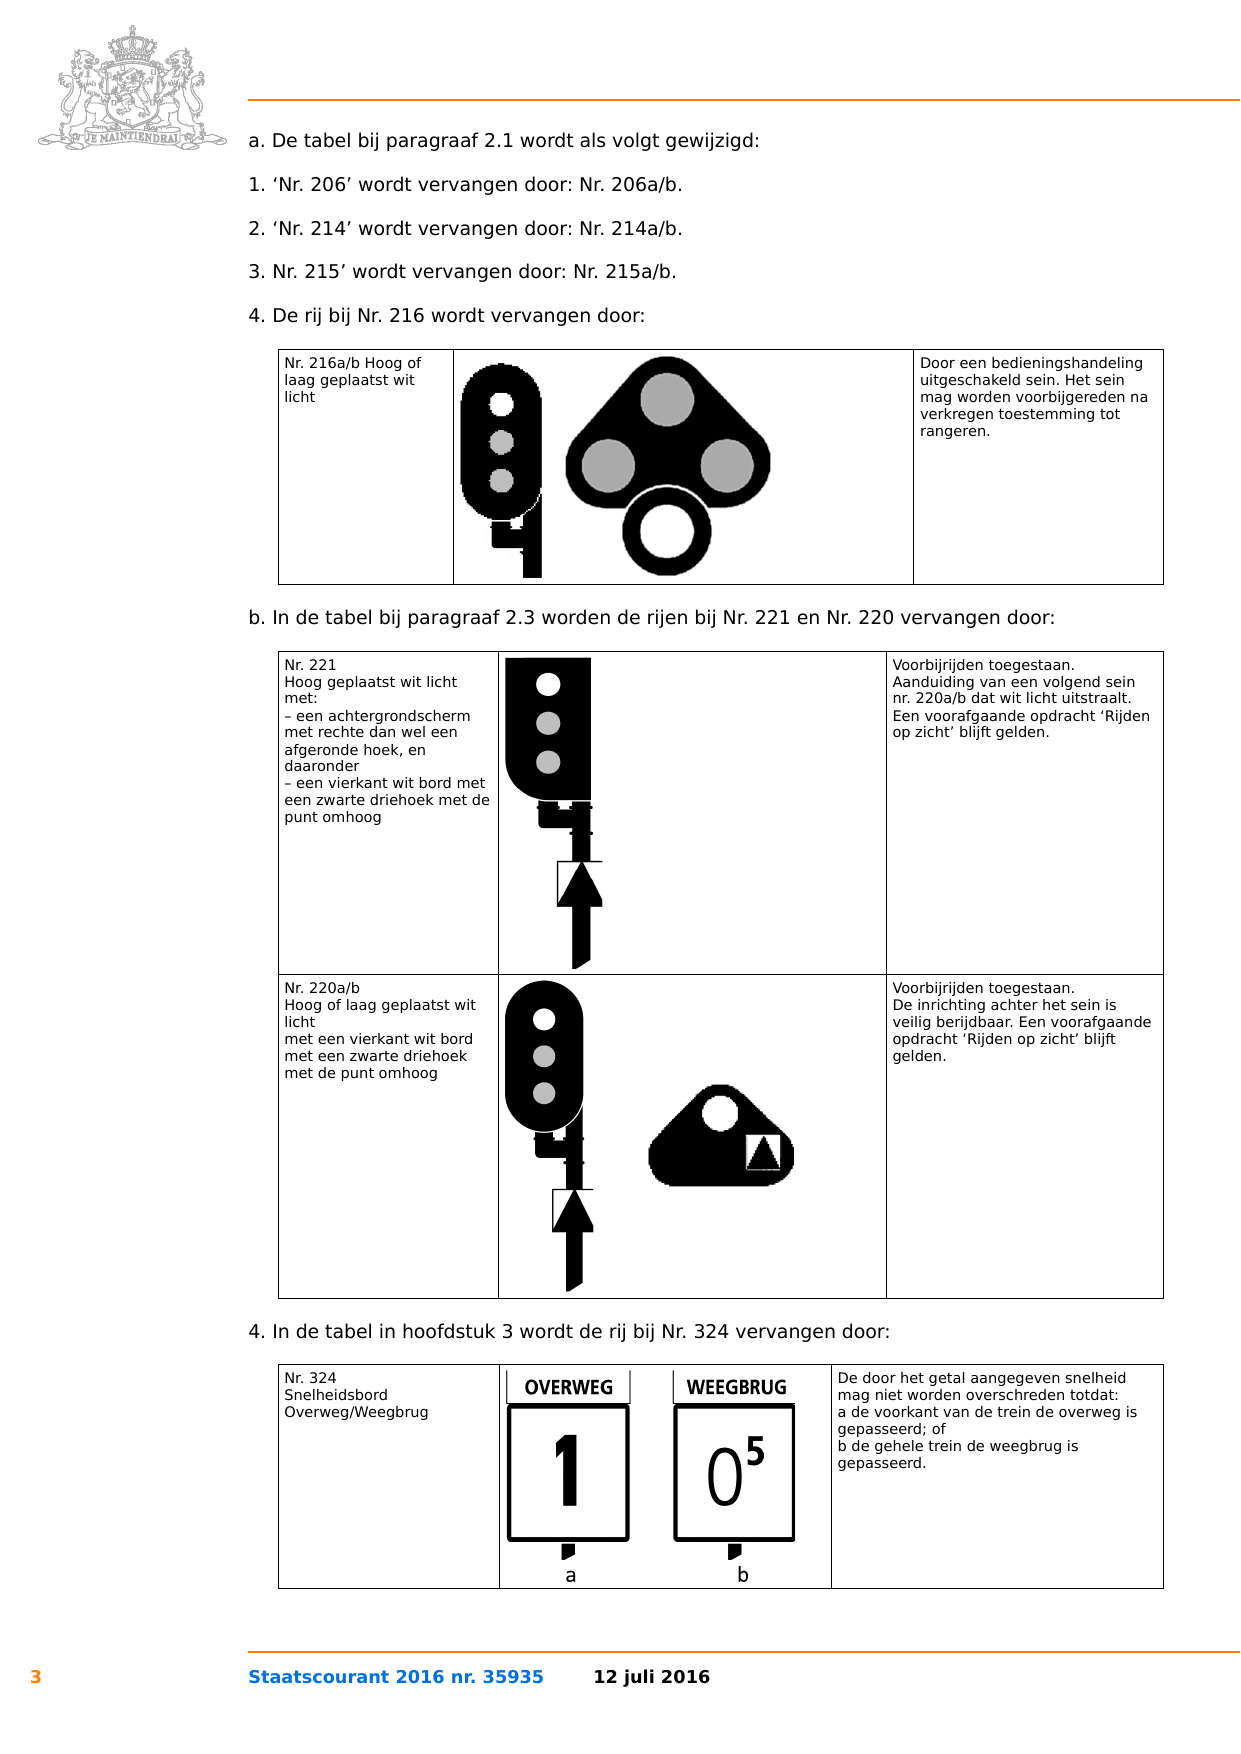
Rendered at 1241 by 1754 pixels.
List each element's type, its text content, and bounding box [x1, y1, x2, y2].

picture [505, 656, 606, 970]
table_header Voorbijrijden toegestaan. Aanduiding van een volgend sein nr. 220a/b dat wit licht uitstraalt. Een voorafgaande opdracht ‘Rijden op zicht’ blijft gelden. [887, 652, 1163, 974]
table_header Door een bedieningshandeling uitgeschakeld sein. Het sein mag worden voorbijgereden na verkregen toestemming tot rangeren. [914, 350, 1163, 584]
picture [459, 355, 773, 580]
table_header [454, 350, 913, 584]
table_header Nr. 216a/b Hoog of laag geplaatst wit licht [279, 350, 453, 584]
table_header Nr. 324 Snelheidsbord Overweg/Weegbrug [279, 1365, 499, 1587]
table_header Nr. 221 Hoog geplaatst wit licht met: – een achtergrondscherm met rechte dan wel een afgeronde hoek, en daaronder – een vierkant wit bord met een zwarte driehoek met de punt omhoog [279, 652, 498, 974]
picture [505, 980, 795, 1293]
text a. De tabel bij paragraaf 2.1 wordt als volgt gewijzigd: [248, 130, 1163, 152]
picture [38, 25, 227, 150]
table_cell Voorbijrijden toegestaan. De inrichting achter het sein is veilig berijdbaar. Een voorafgaande opdracht ‘Rijden op zicht’ blijft gelden. [887, 975, 1163, 1298]
text 1. ‘Nr. 206’ wordt vervangen door: Nr. 206a/b. [248, 174, 1163, 196]
table_cell [499, 975, 886, 1298]
table_header [500, 1365, 831, 1587]
text 2. ‘Nr. 214’ wordt vervangen door: Nr. 214a/b. [248, 218, 1163, 239]
text b. In de tabel bij paragraaf 2.3 worden de rijen bij Nr. 221 en Nr. 220 vervangen door: [248, 607, 1163, 629]
text 4. De rij bij Nr. 216 wordt vervangen door: [248, 305, 1163, 327]
text 4. In de tabel in hoofdstuk 3 wordt de rij bij Nr. 324 vervangen door: [248, 1321, 1163, 1342]
text 3. Nr. 215’ wordt vervangen door: Nr. 215a/b. [248, 261, 1163, 283]
table_cell Nr. 220a/b Hoog of laag geplaatst wit licht met een vierkant wit bord met een zwarte driehoek met de punt omhoog [279, 975, 498, 1298]
table_header [499, 652, 886, 974]
picture [505, 1370, 796, 1583]
table_header De door het getal aangegeven snelheid mag niet worden overschreden totdat: a de voorkant van de trein de overweg is gepasseerd; of b de gehele trein de weegbrug is gepasseerd. [832, 1365, 1163, 1587]
